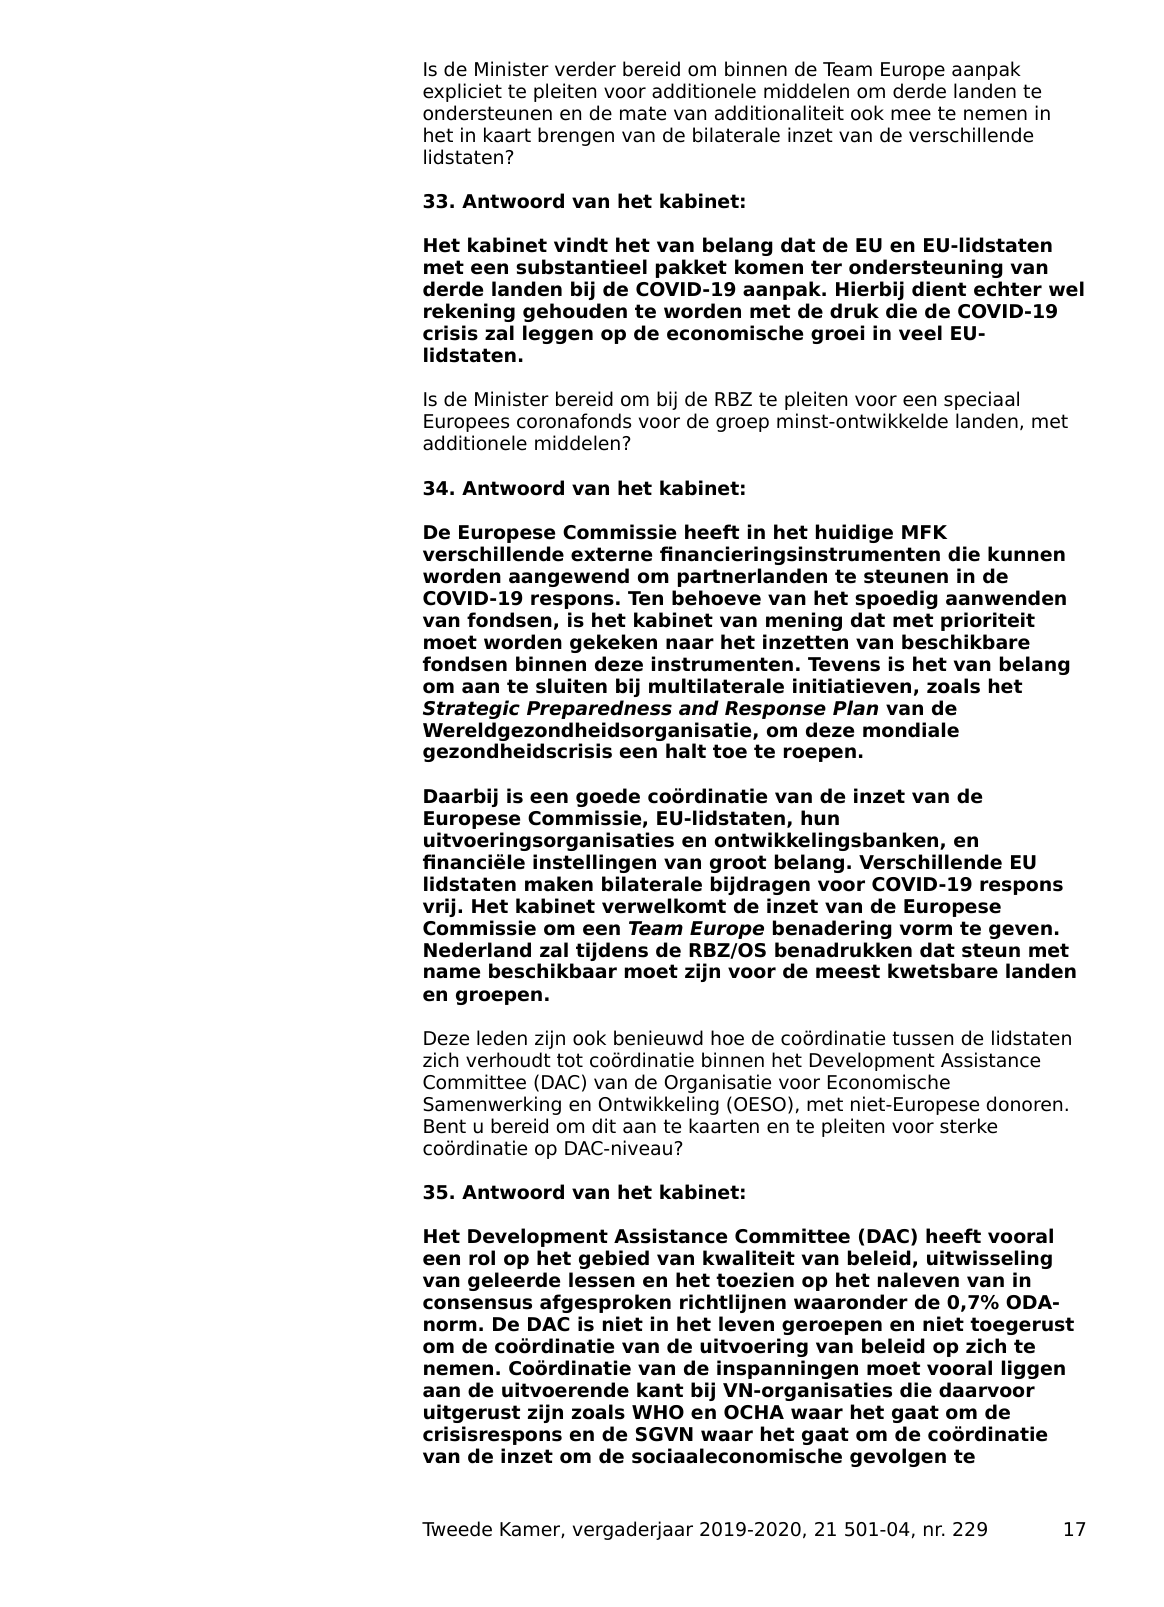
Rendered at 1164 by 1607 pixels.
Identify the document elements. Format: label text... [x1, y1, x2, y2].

text 34. Antwoord van het kabinet: [422, 477, 1087, 499]
text De Europese Commissie heeft in het huidige MFK verschillende externe financieringsinstrumenten die kunnen worden aangewend om partnerlanden te steunen in de COVID-19 respons. Ten behoeve van het spoedig aanwenden van fondsen, is het kabinet van mening dat met prioriteit moet worden gekeken naar het inzetten van beschikbare fondsen binnen deze instrumenten. Tevens is het van belang om aan te sluiten bij multilaterale initiatieven, zoals het Strategic Preparedness and Response Plan van de Wereldgezondheidsorganisatie, om deze mondiale gezondheidscrisis een halt toe te roepen. [422, 522, 1087, 763]
text Is de Minister bereid om bij de RBZ te pleiten voor een speciaal Europees coronafonds voor de groep minst-ontwikkelde landen, met additionele middelen? [422, 389, 1087, 455]
text 33. Antwoord van het kabinet: [422, 191, 1087, 213]
text 35. Antwoord van het kabinet: [422, 1182, 1087, 1204]
text Daarbij is een goede coördinatie van de inzet van de Europese Commissie, EU-lidstaten, hun uitvoeringsorganisaties en ontwikkelingsbanken, en financiële instellingen van groot belang. Verschillende EU lidstaten maken bilaterale bijdragen voor COVID-19 respons vrij. Het kabinet verwelkomt de inzet van de Europese Commissie om een Team Europe benadering vorm te geven. Nederland zal tijdens de RBZ/OS benadrukken dat steun met name beschikbaar moet zijn voor de meest kwetsbare landen en groepen. [422, 786, 1087, 1005]
text Het Development Assistance Committee (DAC) heeft vooral een rol op het gebied van kwaliteit van beleid, uitwisseling van geleerde lessen en het toezien op het naleven van in consensus afgesproken richtlijnen waaronder de 0,7% ODA-norm. De DAC is niet in het leven geroepen en niet toegerust om de coördinatie van de uitvoering van beleid op zich te nemen. Coördinatie van de inspanningen moet vooral liggen aan de uitvoerende kant bij VN-organisaties die daarvoor uitgerust zijn zoals WHO en OCHA waar het gaat om de crisisrespons en de SGVN waar het gaat om de coördinatie van de inzet om de sociaaleconomische gevolgen te [422, 1226, 1087, 1468]
text Deze leden zijn ook benieuwd hoe de coördinatie tussen de lidstaten zich verhoudt tot coördinatie binnen het Development Assistance Committee (DAC) van de Organisatie voor Economische Samenwerking en Ontwikkeling (OESO), met niet-Europese donoren. Bent u bereid om dit aan te kaarten en te pleiten voor sterke coördinatie op DAC-niveau? [422, 1028, 1087, 1159]
text Is de Minister verder bereid om binnen de Team Europe aanpak expliciet te pleiten voor additionele middelen om derde landen te ondersteunen en de mate van additionaliteit ook mee te nemen in het in kaart brengen van de bilaterale inzet van de verschillende lidstaten? [422, 59, 1087, 169]
text Het kabinet vindt het van belang dat de EU en EU-lidstaten met een substantieel pakket komen ter ondersteuning van derde landen bij de COVID-19 aanpak. Hierbij dient echter wel rekening gehouden te worden met de druk die de COVID-19 crisis zal leggen op de economische groei in veel EU-lidstaten. [422, 235, 1087, 367]
